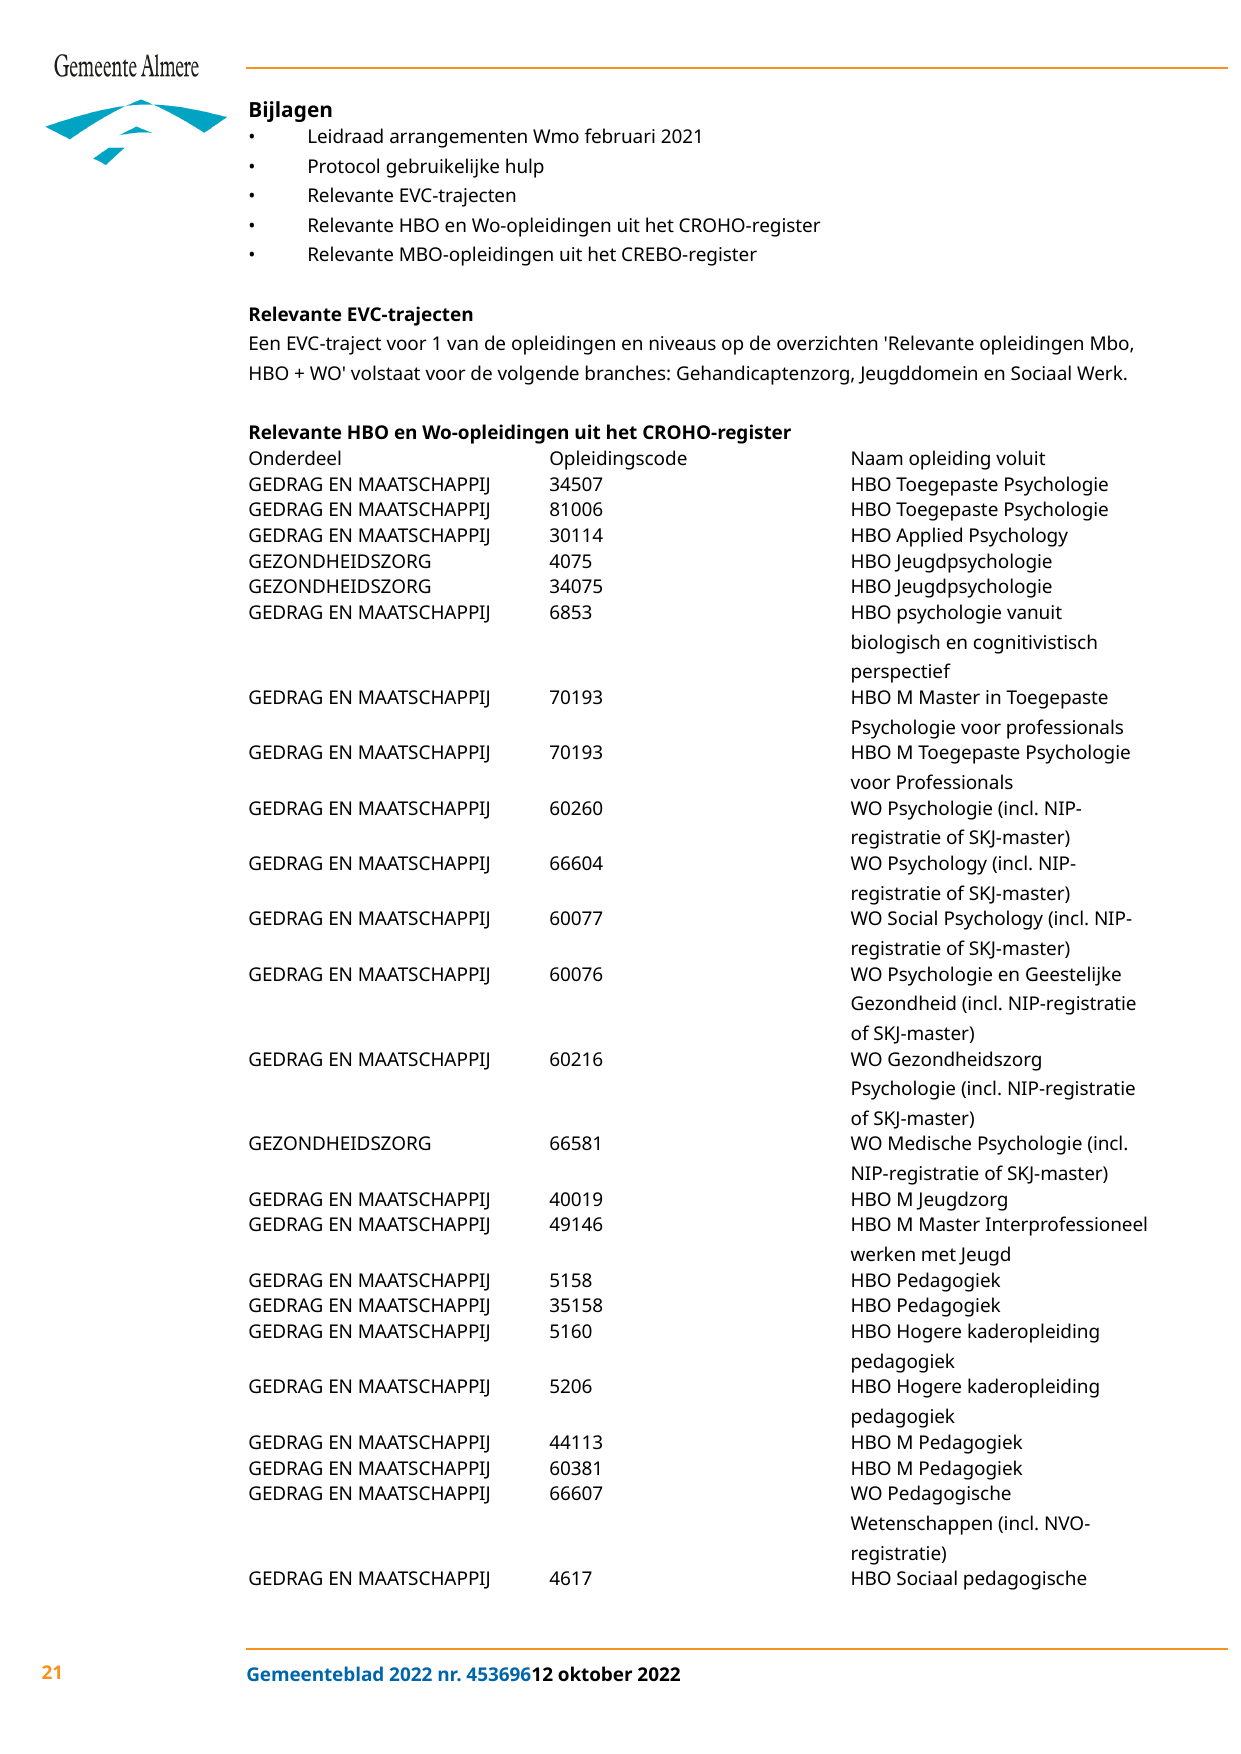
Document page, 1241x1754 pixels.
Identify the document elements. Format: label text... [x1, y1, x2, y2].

table_cell 5160 [549, 1319, 850, 1374]
table_cell WO Social Psychology (incl. NIP-registratie of SKJ-master) [850, 906, 1152, 961]
table_cell GEDRAG EN MAATSCHAPPIJ [248, 471, 549, 496]
table_cell 40019 [549, 1186, 850, 1212]
table_cell HBO M Toegepaste Psychologie voor Professionals [850, 740, 1152, 795]
text Bijlagen [248, 95, 1152, 123]
table_cell HBO Applied Psychology [850, 522, 1152, 548]
table_cell 81006 [549, 496, 850, 522]
table_cell 5206 [549, 1374, 850, 1429]
table_cell 70193 [549, 684, 850, 739]
table_cell GEZONDHEIDSZORG [248, 574, 549, 599]
table_cell WO Psychologie en Geestelijke Gezondheid (incl. NIP-registratie of SKJ-master) [850, 961, 1152, 1046]
table_cell GEDRAG EN MAATSCHAPPIJ [248, 496, 549, 522]
table_cell 49146 [549, 1212, 850, 1267]
table_cell Opleidingscode [549, 445, 850, 471]
table_cell HBO Hogere kaderopleiding pedagogiek [850, 1374, 1152, 1429]
table_cell HBO Pedagogiek [850, 1293, 1152, 1318]
picture [41, 47, 231, 172]
table_cell HBO Jeugdpsychologie [850, 574, 1152, 599]
list Relevante MBO-opleidingen uit het CREBO-register [248, 242, 1152, 267]
table_cell WO Pedagogische Wetenschappen (incl. NVO-registratie) [850, 1481, 1152, 1565]
table_cell 60381 [549, 1455, 850, 1481]
table_cell HBO Toegepaste Psychologie [850, 496, 1152, 522]
table_cell 60216 [549, 1046, 850, 1131]
table_cell HBO Jeugdpsychologie [850, 548, 1152, 574]
table_cell 66607 [549, 1481, 850, 1565]
table_cell GEDRAG EN MAATSCHAPPIJ [248, 1481, 549, 1565]
list Leidraad arrangementen Wmo februari 2021 [248, 123, 1152, 149]
table_cell GEDRAG EN MAATSCHAPPIJ [248, 740, 549, 795]
table_cell HBO M Pedagogiek [850, 1429, 1152, 1455]
table_cell GEDRAG EN MAATSCHAPPIJ [248, 684, 549, 739]
table_cell HBO M Master Interprofessioneel werken met Jeugd [850, 1212, 1152, 1267]
table_cell GEDRAG EN MAATSCHAPPIJ [248, 795, 549, 850]
table_cell GEDRAG EN MAATSCHAPPIJ [248, 961, 549, 1046]
table_cell GEDRAG EN MAATSCHAPPIJ [248, 599, 549, 684]
table_cell HBO Toegepaste Psychologie [850, 471, 1152, 496]
table_cell 66581 [549, 1131, 850, 1186]
table_cell 60077 [549, 906, 850, 961]
table_cell GEDRAG EN MAATSCHAPPIJ [248, 906, 549, 961]
table_cell 30114 [549, 522, 850, 548]
table_header Relevante HBO en Wo-opleidingen uit het CROHO-register [248, 419, 1152, 445]
table_cell HBO M Jeugdzorg [850, 1186, 1152, 1212]
table_cell 4075 [549, 548, 850, 574]
table_cell WO Medische Psychologie (incl. NIP-registratie of SKJ-master) [850, 1131, 1152, 1186]
table_cell GEDRAG EN MAATSCHAPPIJ [248, 1319, 549, 1374]
table_cell GEDRAG EN MAATSCHAPPIJ [248, 1374, 549, 1429]
table_cell GEDRAG EN MAATSCHAPPIJ [248, 522, 549, 548]
table_cell GEDRAG EN MAATSCHAPPIJ [248, 1046, 549, 1131]
table_cell 66604 [549, 850, 850, 906]
table_cell 34075 [549, 574, 850, 599]
table_cell GEDRAG EN MAATSCHAPPIJ [248, 1565, 549, 1591]
table_cell GEZONDHEIDSZORG [248, 548, 549, 574]
table_cell HBO M Pedagogiek [850, 1455, 1152, 1481]
table_cell GEDRAG EN MAATSCHAPPIJ [248, 1455, 549, 1481]
table_cell GEDRAG EN MAATSCHAPPIJ [248, 1186, 549, 1212]
table_cell Onderdeel [248, 445, 549, 471]
table_cell 60260 [549, 795, 850, 850]
list Relevante EVC-trajecten [248, 182, 1152, 208]
table_cell GEDRAG EN MAATSCHAPPIJ [248, 1293, 549, 1318]
table_cell GEDRAG EN MAATSCHAPPIJ [248, 1212, 549, 1267]
table_cell HBO Hogere kaderopleiding pedagogiek [850, 1319, 1152, 1374]
table_cell HBO M Master in Toegepaste Psychologie voor professionals [850, 684, 1152, 739]
table_cell HBO Pedagogiek [850, 1267, 1152, 1293]
list Relevante HBO en Wo-opleidingen uit het CROHO-register [248, 212, 1152, 238]
table_cell 35158 [549, 1293, 850, 1318]
table_cell 4617 [549, 1565, 850, 1591]
table_cell 44113 [549, 1429, 850, 1455]
table_cell 5158 [549, 1267, 850, 1293]
list Protocol gebruikelijke hulp [248, 153, 1152, 179]
table_cell 34507 [549, 471, 850, 496]
table_cell WO Gezondheidszorg Psychologie (incl. NIP-registratie of SKJ-master) [850, 1046, 1152, 1131]
table_cell GEDRAG EN MAATSCHAPPIJ [248, 850, 549, 906]
table_cell WO Psychologie (incl. NIP-registratie of SKJ-master) [850, 795, 1152, 850]
table_cell Naam opleiding voluit [850, 445, 1152, 471]
table_cell GEZONDHEIDSZORG [248, 1131, 549, 1186]
text Een EVC-traject voor 1 van de opleidingen en niveaus op de overzichten 'Relevante opleidingen Mbo, HBO + WO' volstaat voor de volgende branches: Gehandicaptenzorg, Jeugddomein en Sociaal Werk. [248, 330, 1152, 386]
table_cell WO Psychology (incl. NIP-registratie of SKJ-master) [850, 850, 1152, 906]
table_cell 60076 [549, 961, 850, 1046]
table_cell GEDRAG EN MAATSCHAPPIJ [248, 1267, 549, 1293]
text Relevante EVC-trajecten [248, 301, 1152, 327]
table_cell HBO Sociaal pedagogische [850, 1565, 1152, 1591]
table_cell 70193 [549, 740, 850, 795]
table_cell 6853 [549, 599, 850, 684]
table_cell GEDRAG EN MAATSCHAPPIJ [248, 1429, 549, 1455]
table_cell HBO psychologie vanuit biologisch en cognitivistisch perspectief [850, 599, 1152, 684]
